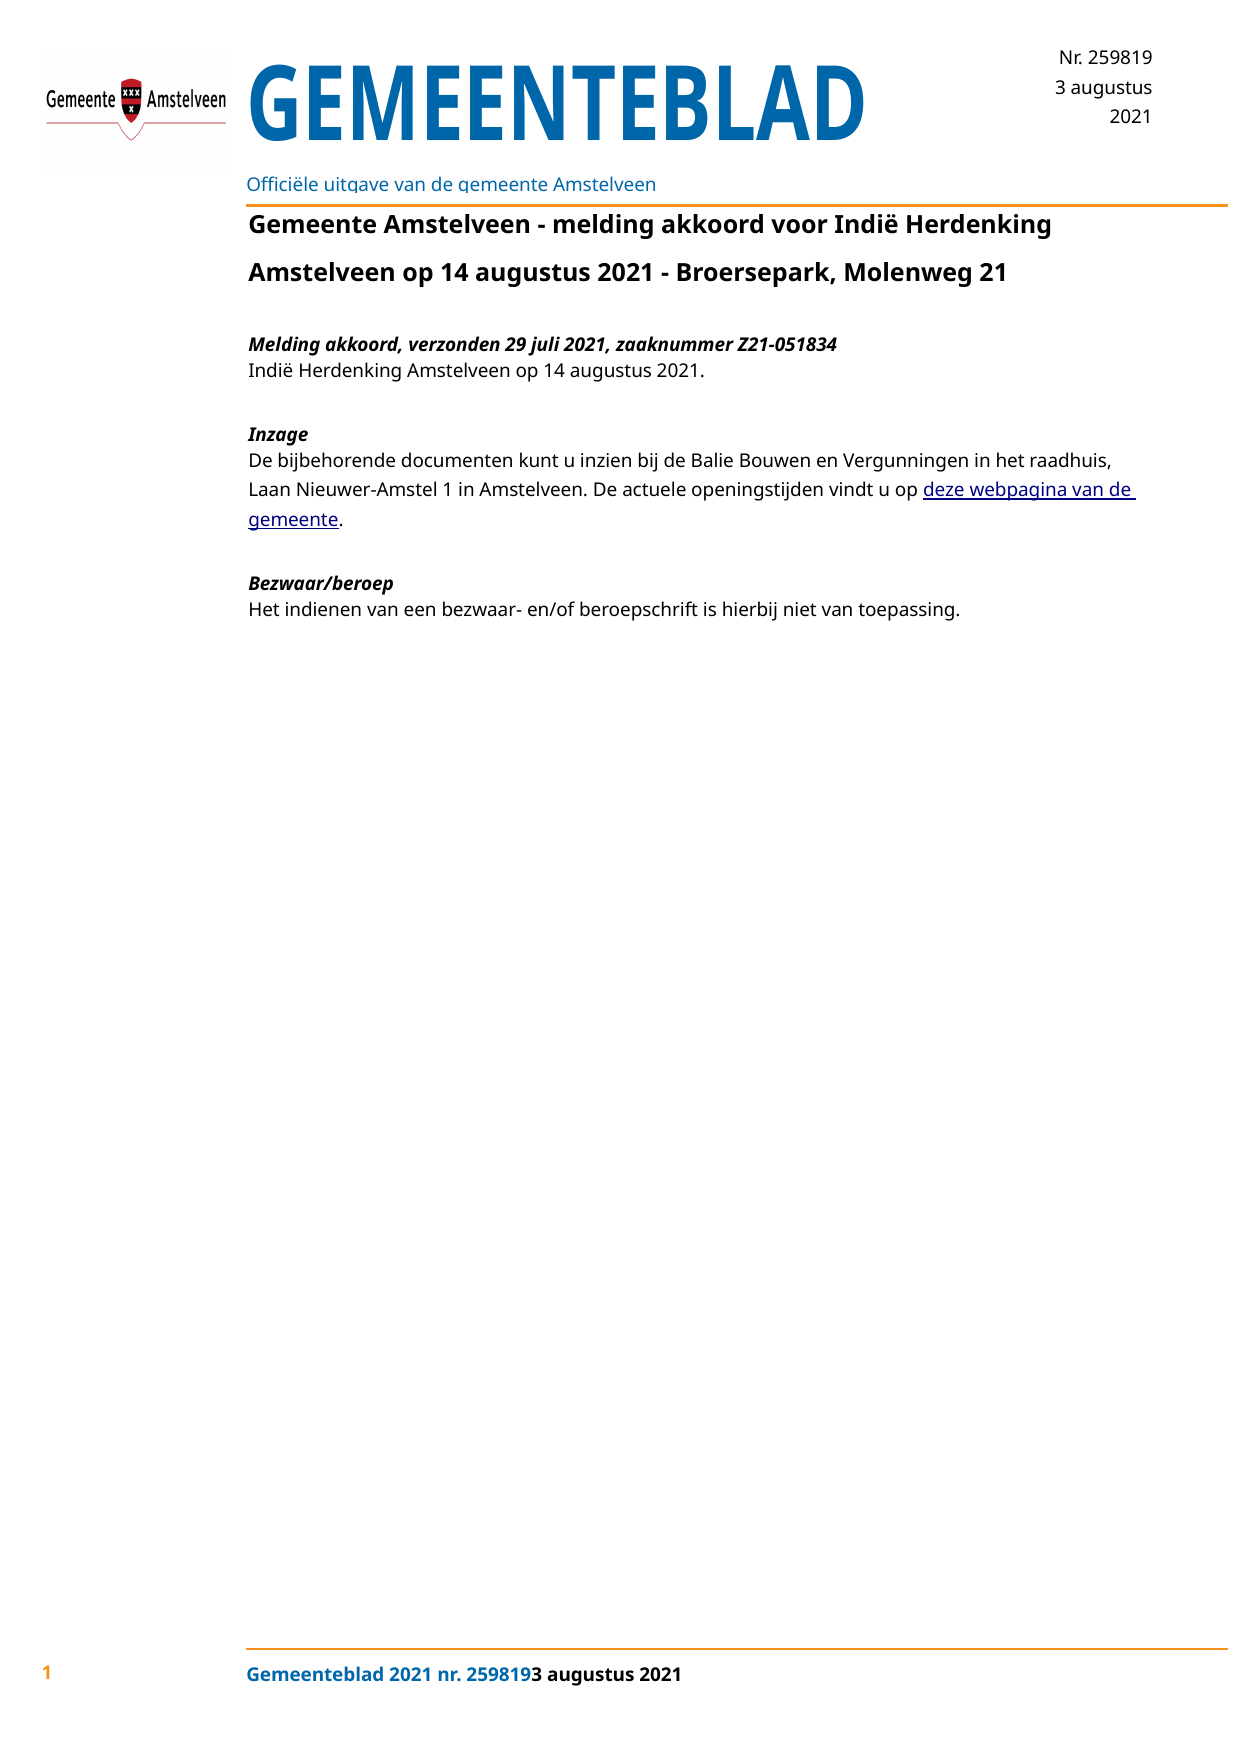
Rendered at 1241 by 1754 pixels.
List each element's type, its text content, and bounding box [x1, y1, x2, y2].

text Indië Herdenking Amstelveen op 14 augustus 2021. [248, 357, 1152, 383]
text Bezwaar/beroep [248, 570, 1152, 596]
picture [41, 47, 231, 172]
text Inzage [248, 421, 1152, 447]
text Melding akkoord, verzonden 29 juli 2021, zaaknummer Z21-051834 [248, 331, 1152, 357]
text Het indienen van een bezwaar- en/of beroepschrift is hierbij niet van toepassing. [248, 596, 1152, 621]
text De bijbehorende documenten kunt u inzien bij de Balie Bouwen en Vergunningen in het raadhuis, Laan Nieuwer-Amstel 1 in Amstelveen. De actuele openingstijden vindt u op deze webpagina van de gemeente. [248, 447, 1152, 532]
text Gemeente Amstelveen - melding akkoord voor Indië Herdenking Amstelveen op 14 augustus 2021 - Broersepark, Molenweg 21 [248, 207, 1152, 288]
